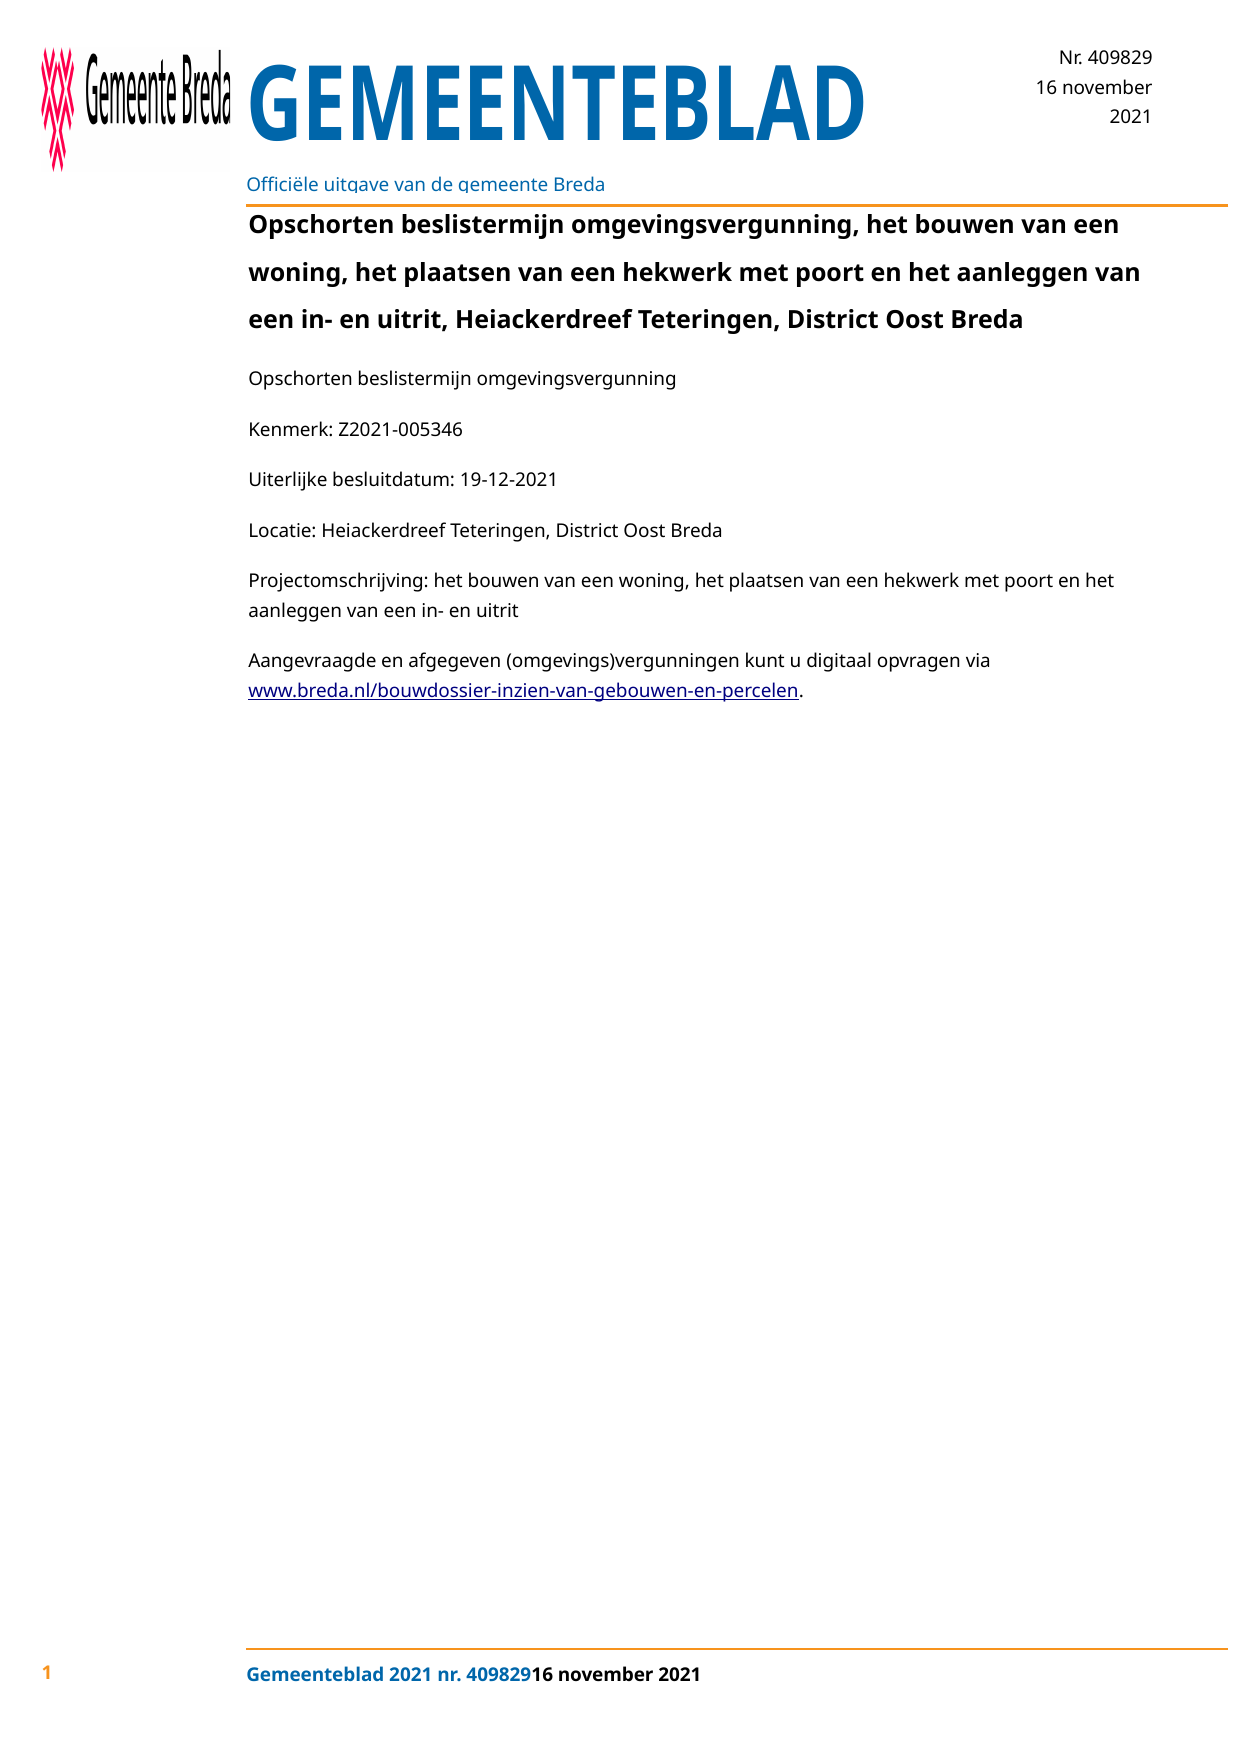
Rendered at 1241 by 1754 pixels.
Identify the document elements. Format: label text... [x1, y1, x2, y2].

text Opschorten beslistermijn omgevingsvergunning, het bouwen van een woning, het plaatsen van een hekwerk met poort en het aanleggen van een in- en uitrit, Heiackerdreef Teteringen, District Oost Breda [248, 207, 1152, 336]
text Projectomschrijving: het bouwen van een woning, het plaatsen van een hekwerk met poort en het aanleggen van een in- en uitrit [248, 567, 1152, 622]
text Locatie: Heiackerdreef Teteringen, District Oost Breda [248, 517, 1152, 542]
text Uiterlijke besluitdatum: 19-12-2021 [248, 466, 1152, 492]
text Kenmerk: Z2021-005346 [248, 416, 1152, 442]
text Aangevraagde en afgegeven (omgevings)vergunningen kunt u digitaal opvragen via www.breda.nl/bouwdossier-inzien-van-gebouwen-en-percelen. [248, 647, 1152, 702]
picture [41, 47, 231, 172]
text Opschorten beslistermijn omgevingsvergunning [248, 366, 1152, 391]
